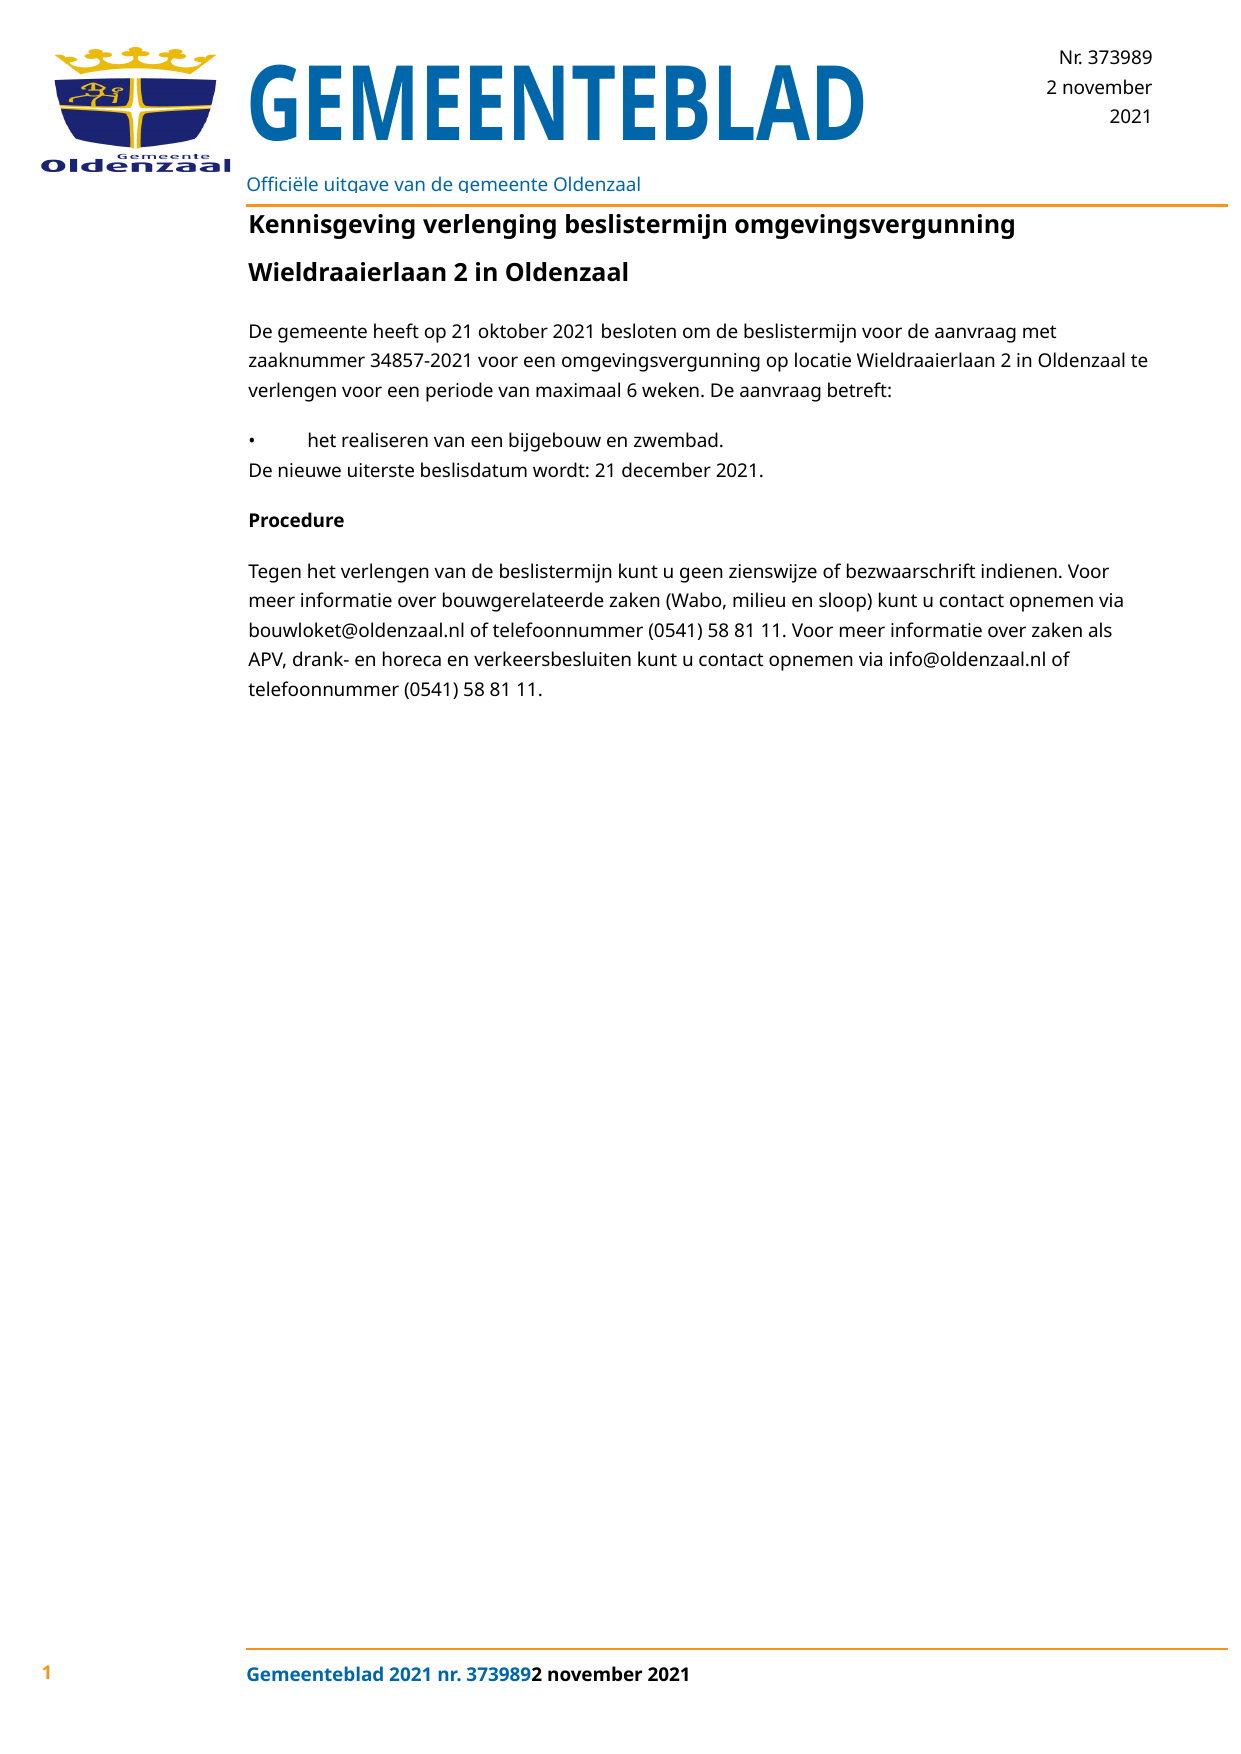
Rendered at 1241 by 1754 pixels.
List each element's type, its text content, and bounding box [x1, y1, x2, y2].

picture [41, 47, 231, 172]
text De nieuwe uiterste beslisdatum wordt: 21 december 2021. [248, 457, 1152, 483]
text De gemeente heeft op 21 oktober 2021 besloten om de beslistermijn voor de aanvraag met zaaknummer 34857-2021 voor een omgevingsvergunning op locatie Wieldraaierlaan 2 in Oldenzaal te verlengen voor een periode van maximaal 6 weken. De aanvraag betreft: [248, 318, 1152, 403]
text Tegen het verlengen van de beslistermijn kunt u geen zienswijze of bezwaarschrift indienen. Voor meer informatie over bouwgerelateerde zaken (Wabo, milieu en sloop) kunt u contact opnemen via bouwloket@oldenzaal.nl of telefoonnummer (0541) 58 81 11. Voor meer informatie over zaken als APV, drank- en horeca en verkeersbesluiten kunt u contact opnemen via info@oldenzaal.nl of telefoonnummer (0541) 58 81 11. [248, 558, 1152, 702]
list het realiseren van een bijgebouw en zwembad. [248, 427, 1152, 453]
text Kennisgeving verlenging beslistermijn omgevingsvergunning Wieldraaierlaan 2 in Oldenzaal [248, 207, 1152, 288]
text Procedure [248, 507, 1152, 533]
